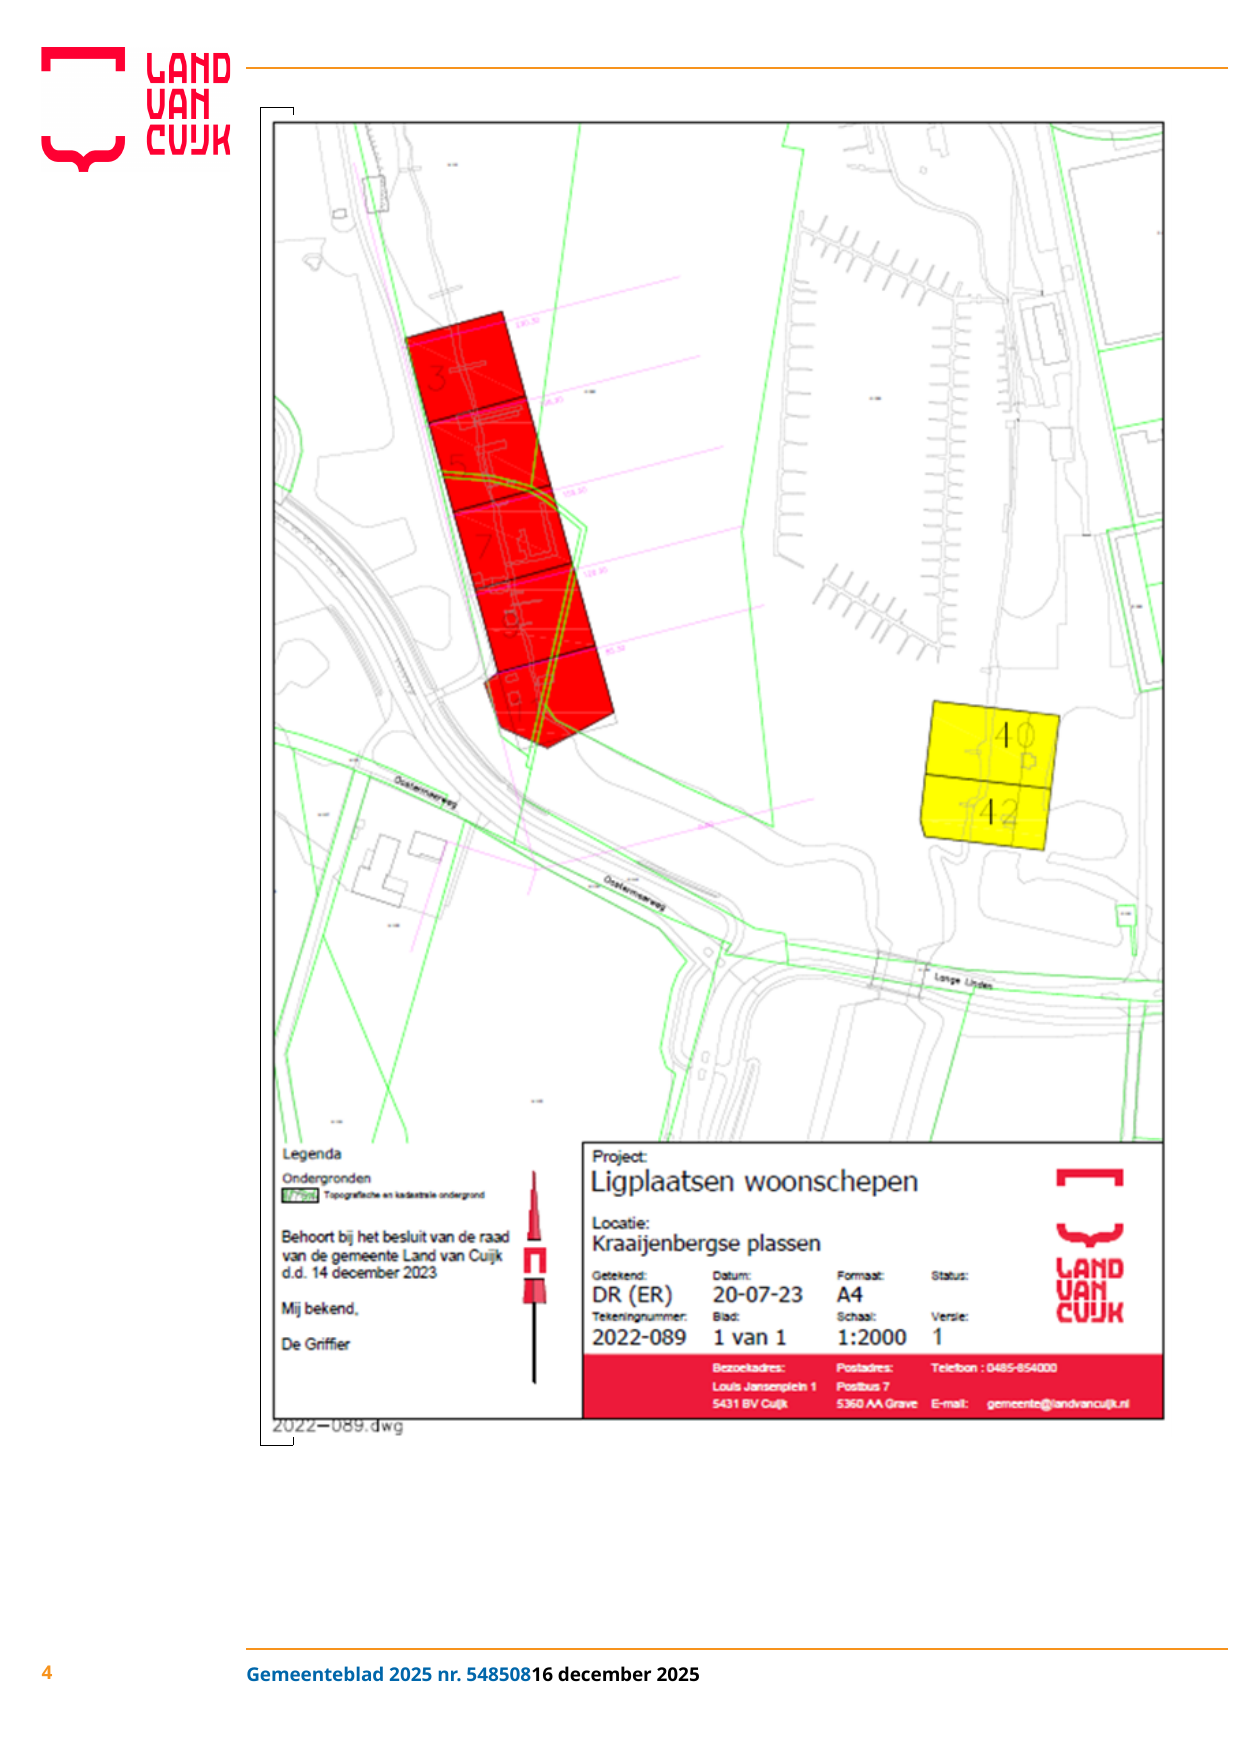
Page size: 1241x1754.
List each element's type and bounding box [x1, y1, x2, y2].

picture [41, 47, 231, 172]
picture [268, 115, 1173, 1437]
